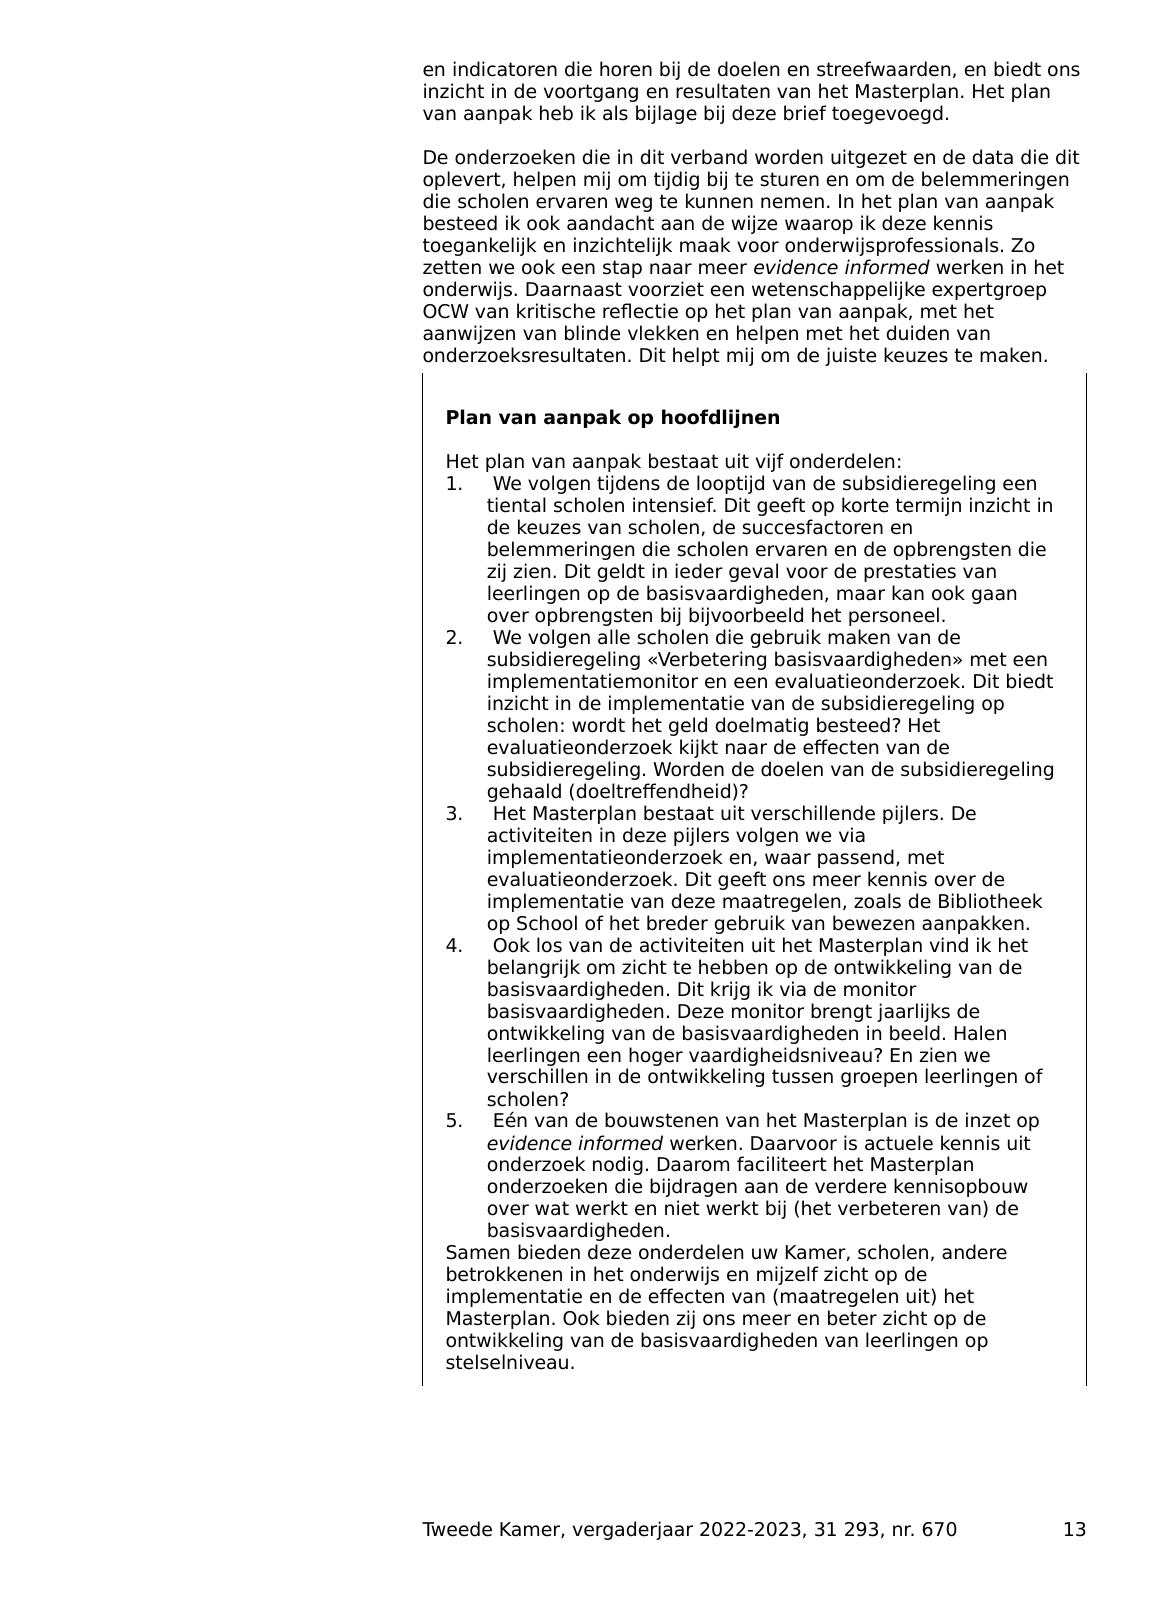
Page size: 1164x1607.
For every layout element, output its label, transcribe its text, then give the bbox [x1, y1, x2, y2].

text De onderzoeken die in dit verband worden uitgezet en de data die dit oplevert, helpen mij om tijdig bij te sturen en om de belemmeringen die scholen ervaren weg te kunnen nemen. In het plan van aanpak besteed ik ook aandacht aan de wijze waarop ik deze kennis toegankelijk en inzichtelijk maak voor onderwijsprofessionals. Zo zetten we ook een stap naar meer evidence informed werken in het onderwijs. Daarnaast voorziet een wetenschappelijke expertgroep OCW van kritische reflectie op het plan van aanpak, met het aanwijzen van blinde vlekken en helpen met het duiden van onderzoeksresultaten. Dit helpt mij om de juiste keuzes te maken. [422, 147, 1087, 367]
text en indicatoren die horen bij de doelen en streefwaarden, en biedt ons inzicht in de voortgang en resultaten van het Masterplan. Het plan van aanpak heb ik als bijlage bij deze brief toegevoegd. [422, 59, 1087, 125]
table_header Plan van aanpak op hoofdlijnen Het plan van aanpak bestaat uit vijf onderdelen: 1. We volgen tijdens de looptijd van de subsidieregeling een tiental scholen intensief. Dit geeft op korte termijn inzicht in de keuzes van scholen, de succesfactoren en belemmeringen die scholen ervaren en de opbrengsten die zij zien. Dit geldt in ieder geval voor de prestaties van leerlingen op de basisvaardigheden, maar kan ook gaan over opbrengsten bij bijvoorbeeld het personeel. 2. We volgen alle scholen die gebruik maken van de subsidieregeling «Verbetering basisvaardigheden» met een implementatiemonitor en een evaluatieonderzoek. Dit biedt inzicht in de implementatie van de subsidieregeling op scholen: wordt het geld doelmatig besteed? Het evaluatieonderzoek kijkt naar de effecten van de subsidieregeling. Worden de doelen van de subsidieregeling gehaald (doeltreffendheid)? 3. Het Masterplan bestaat uit verschillende pijlers. De activiteiten in deze pijlers volgen we via implementatieonderzoek en, waar passend, met evaluatieonderzoek. Dit geeft ons meer kennis over de implementatie van deze maatregelen, zoals de Bibliotheek op School of het breder gebruik van bewezen aanpakken. 4. Ook los van de activiteiten uit het Masterplan vind ik het belangrijk om zicht te hebben op de ontwikkeling van de basisvaardigheden. Dit krijg ik via de monitor basisvaardigheden. Deze monitor brengt jaarlijks de ontwikkeling van de basisvaardigheden in beeld. Halen leerlingen een hoger vaardigheidsniveau? En zien we verschillen in de ontwikkeling tussen groepen leerlingen of scholen? 5. Eén van de bouwstenen van het Masterplan is de inzet op evidence informed werken. Daarvoor is actuele kennis uit onderzoek nodig. Daarom faciliteert het Masterplan onderzoeken die bijdragen aan de verdere kennisopbouw over wat werkt en niet werkt bij (het verbeteren van) de basisvaardigheden. Samen bieden deze onderdelen uw Kamer, scholen, andere betrokkenen in het onderwijs en mijzelf zicht op de implementatie en de effecten van (maatregelen uit) het Masterplan. Ook bieden zij ons meer en beter zicht op de ontwikkeling van de basisvaardigheden van leerlingen op stelselniveau. [423, 373, 1086, 1386]
